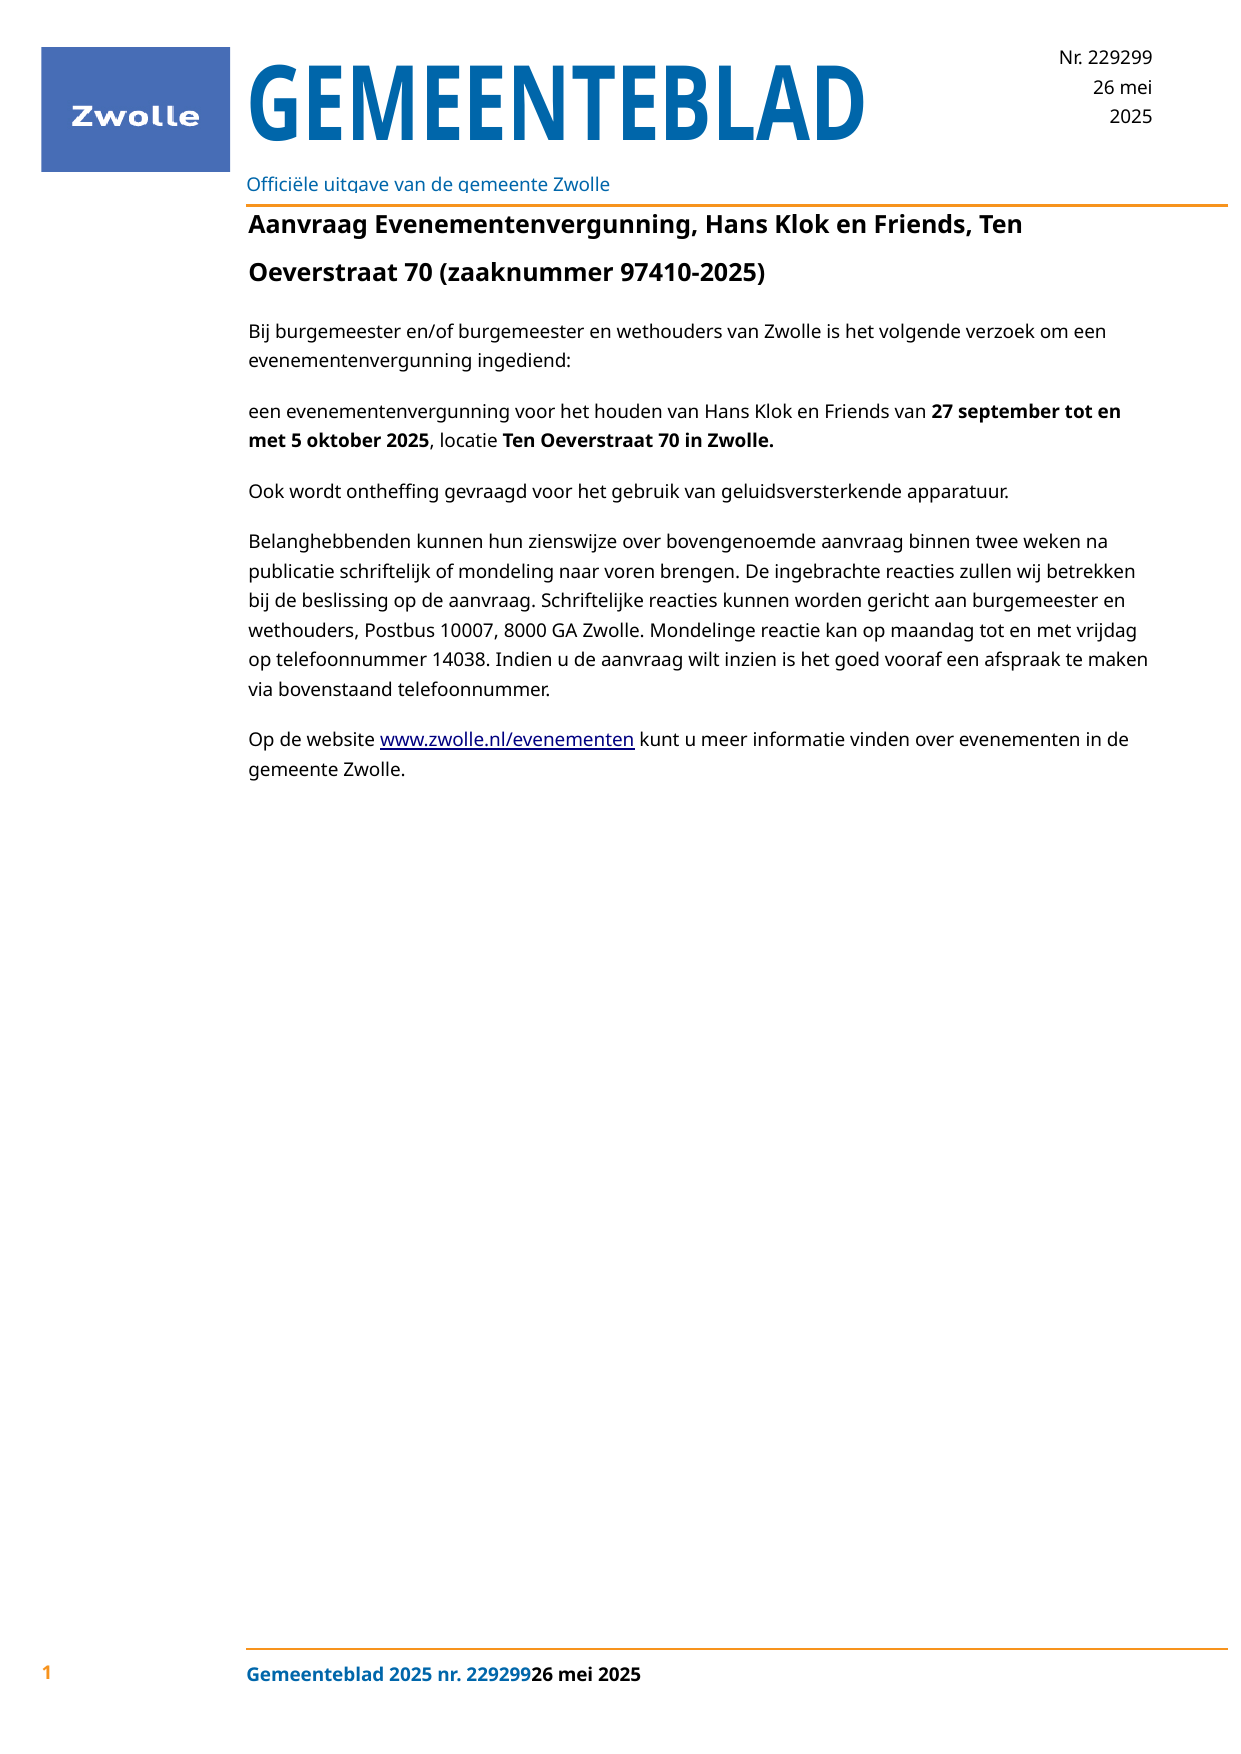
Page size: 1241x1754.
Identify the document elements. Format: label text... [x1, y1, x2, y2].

text Ook wordt ontheffing gevraagd voor het gebruik van geluidsversterkende apparatuur. [248, 478, 1152, 504]
text Op de website www.zwolle.nl/evenementen kunt u meer informatie vinden over evenementen in de gemeente Zwolle. [248, 727, 1152, 782]
text Aanvraag Evenementenvergunning, Hans Klok en Friends, Ten Oeverstraat 70 (zaaknummer 97410-2025) [248, 207, 1152, 288]
text Bij burgemeester en/of burgemeester en wethouders van Zwolle is het volgende verzoek om een evenementenvergunning ingediend: [248, 318, 1152, 373]
picture [41, 47, 231, 172]
text Belanghebbenden kunnen hun zienswijze over bovengenoemde aanvraag binnen twee weken na publicatie schriftelijk of mondeling naar voren brengen. De ingebrachte reacties zullen wij betrekken bij de beslissing op de aanvraag. Schriftelijke reacties kunnen worden gericht aan burgemeester en wethouders, Postbus 10007, 8000 GA Zwolle. Mondelinge reactie kan op maandag tot en met vrijdag op telefoonnummer 14038. Indien u de aanvraag wilt inzien is het goed vooraf een afspraak te maken via bovenstaand telefoonnummer. [248, 528, 1152, 702]
text een evenementenvergunning voor het houden van Hans Klok en Friends van 27 september tot en met 5 oktober 2025, locatie Ten Oeverstraat 70 in Zwolle. [248, 398, 1152, 453]
